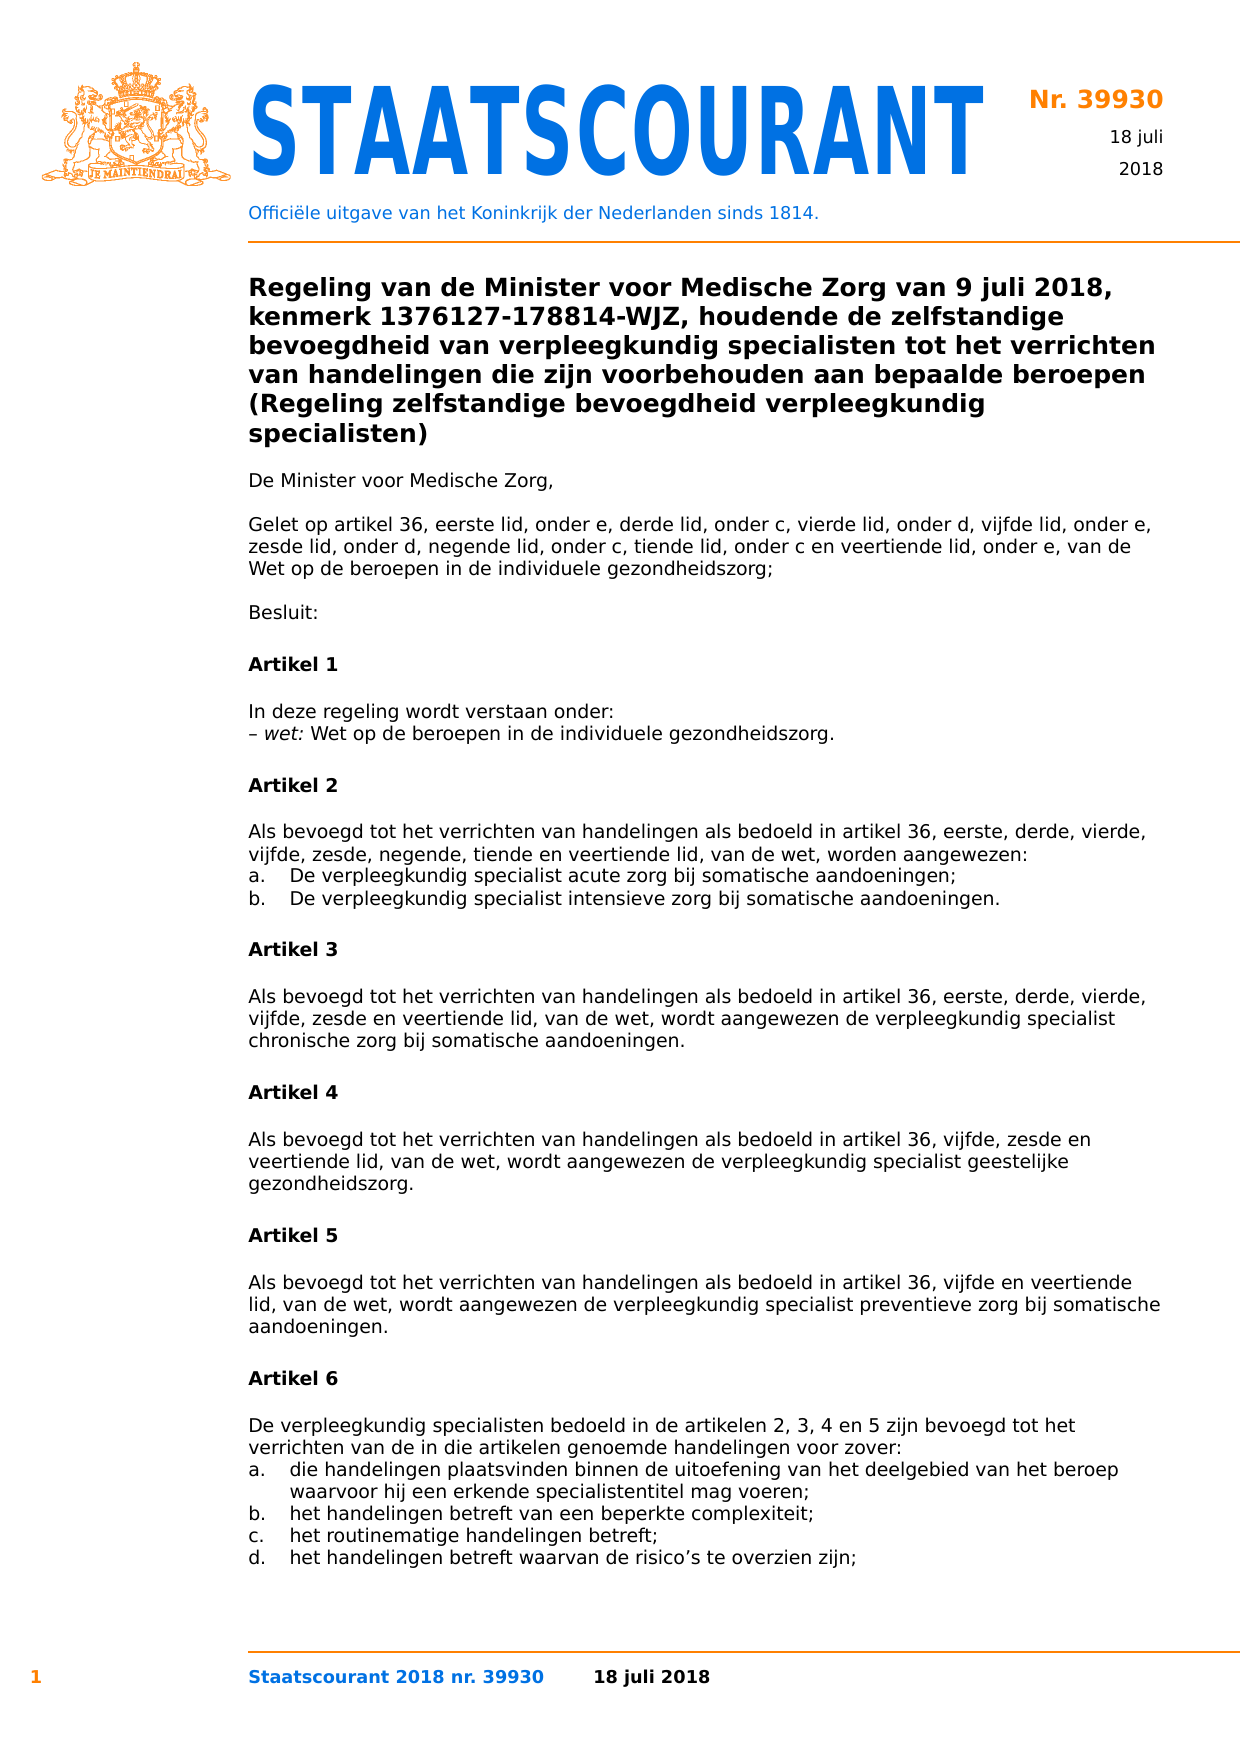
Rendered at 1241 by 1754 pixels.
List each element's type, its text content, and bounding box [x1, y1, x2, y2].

text b. het handelingen betreft van een beperkte complexiteit; [248, 1503, 1163, 1525]
text Besluit: [248, 602, 1163, 623]
subtitle Artikel 3 [248, 939, 1163, 961]
text a. De verpleegkundig specialist acute zorg bij somatische aandoeningen; [248, 865, 1163, 887]
text Als bevoegd tot het verrichten van handelingen als bedoeld in artikel 36, eerste, derde, vierde, vijfde, zesde en veertiende lid, van de wet, wordt aangewezen de verpleegkundig specialist chronische zorg bij somatische aandoeningen. [248, 986, 1163, 1052]
subtitle Artikel 1 [248, 653, 1163, 676]
text Als bevoegd tot het verrichten van handelingen als bedoeld in artikel 36, vijfde en veertiende lid, van de wet, wordt aangewezen de verpleegkundig specialist preventieve zorg bij somatische aandoeningen. [248, 1272, 1163, 1338]
text Gelet op artikel 36, eerste lid, onder e, derde lid, onder c, vierde lid, onder d, vijfde lid, onder e, zesde lid, onder d, negende lid, onder c, tiende lid, onder c en veertiende lid, onder e, van de Wet op de beroepen in de individuele gezondheidszorg; [248, 514, 1163, 580]
text d. het handelingen betreft waarvan de risico’s te overzien zijn; [248, 1547, 1163, 1569]
subtitle Artikel 5 [248, 1225, 1163, 1247]
picture [41, 62, 231, 186]
table_header Nr. 39930 [998, 62, 1240, 121]
text b. De verpleegkundig specialist intensieve zorg bij somatische aandoeningen. [248, 887, 1163, 909]
text c. het routinematige handelingen betreft; [248, 1525, 1163, 1547]
table_cell Officiële uitgave van het Koninkrijk der Nederlanden sinds 1814. [248, 203, 1240, 241]
subtitle Artikel 6 [248, 1368, 1163, 1390]
text Als bevoegd tot het verrichten van handelingen als bedoeld in artikel 36, eerste, derde, vierde, vijfde, zesde, negende, tiende en veertiende lid, van de wet, worden aangewezen: [248, 821, 1163, 865]
text De Minister voor Medische Zorg, [248, 470, 1163, 492]
text De verpleegkundig specialisten bedoeld in de artikelen 2, 3, 4 en 5 zijn bevoegd tot het verrichten van de in die artikelen genoemde handelingen voor zover: [248, 1415, 1163, 1459]
table_cell 18 juli [998, 121, 1240, 153]
text Als bevoegd tot het verrichten van handelingen als bedoeld in artikel 36, vijfde, zesde en veertiende lid, van de wet, wordt aangewezen de verpleegkundig specialist geestelijke gezondheidszorg. [248, 1129, 1163, 1195]
table_cell 2018 [998, 153, 1240, 203]
subtitle Regeling van de Minister voor Medische Zorg van 9 juli 2018, kenmerk 1376127-178814-WJZ, houdende de zelfstandige bevoegdheid van verpleegkundig specialisten tot het verrichten van handelingen die zijn voorbehouden aan bepaalde beroepen (Regeling zelfstandige bevoegdheid verpleegkundig specialisten) [248, 273, 1163, 448]
subtitle Artikel 4 [248, 1082, 1163, 1104]
table_header STAATSCOURANT [248, 62, 998, 203]
table_header [25, 62, 248, 241]
subtitle Artikel 2 [248, 774, 1163, 796]
text – wet: Wet op de beroepen in de individuele gezondheidszorg. [248, 722, 1163, 744]
text In deze regeling wordt verstaan onder: [248, 701, 1163, 722]
text a. die handelingen plaatsvinden binnen de uitoefening van het deelgebied van het beroep waarvoor hij een erkende specialistentitel mag voeren; [248, 1459, 1163, 1503]
